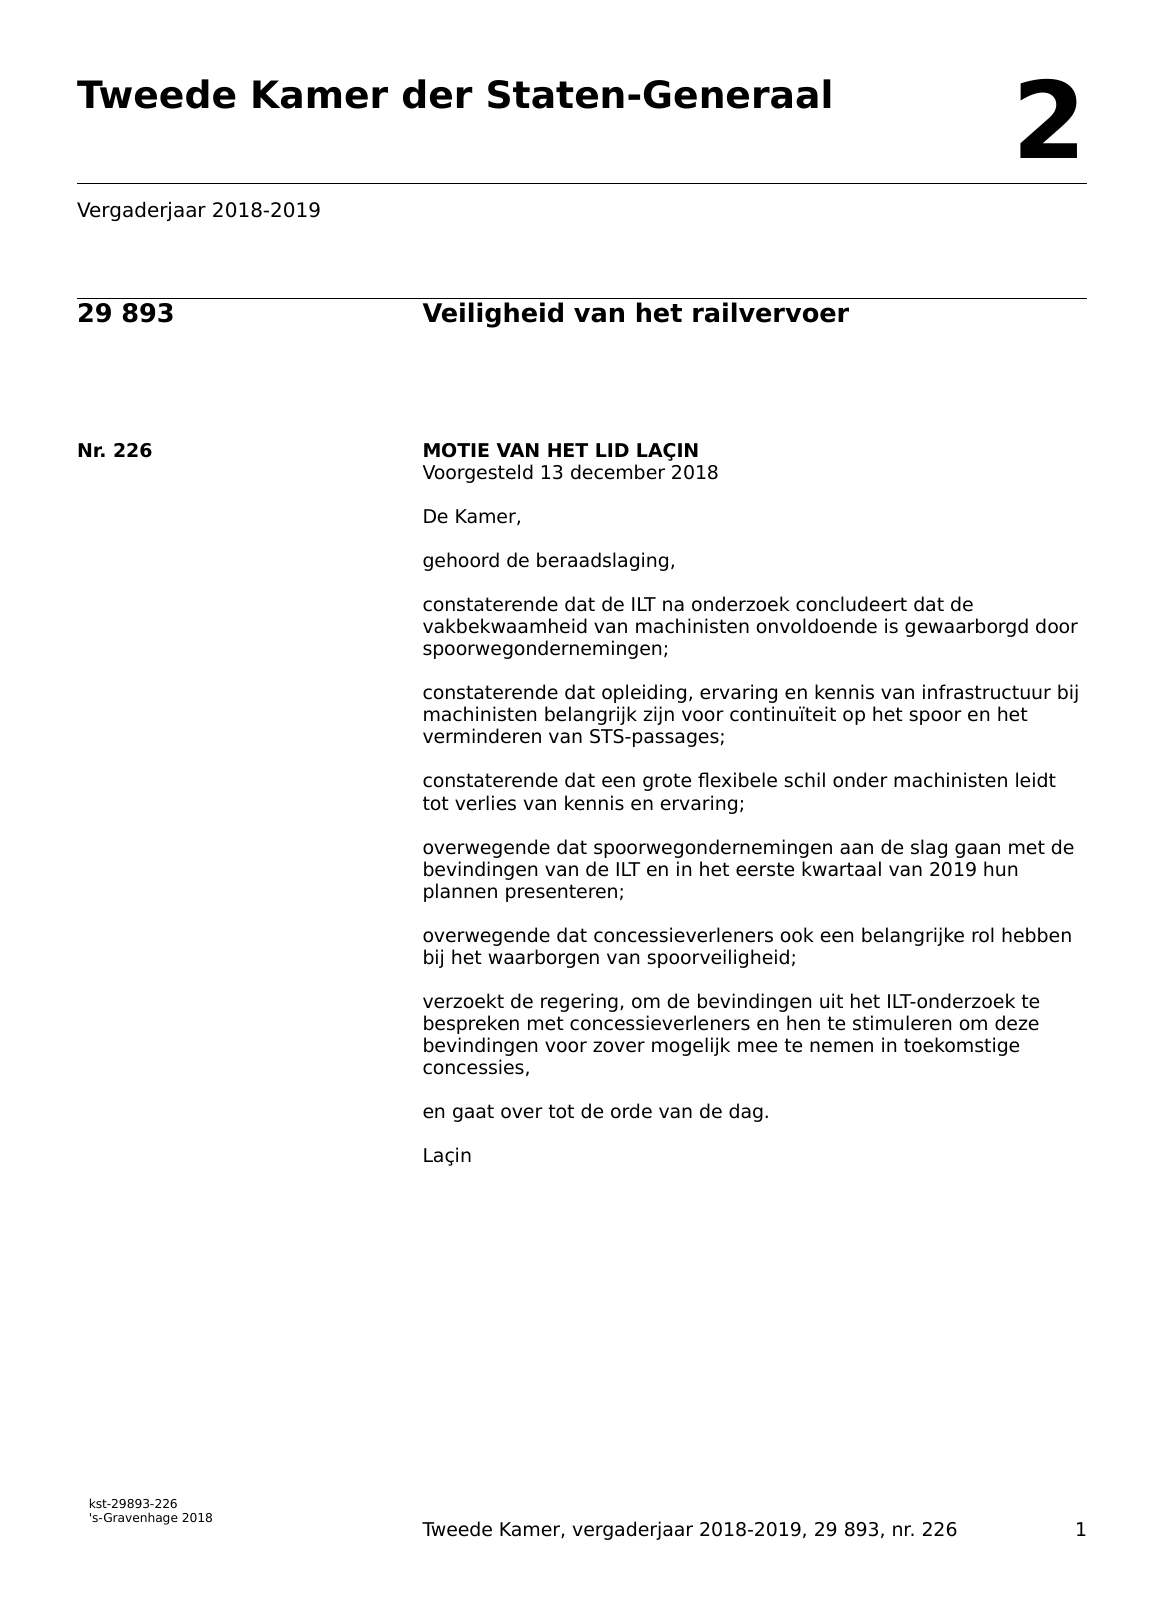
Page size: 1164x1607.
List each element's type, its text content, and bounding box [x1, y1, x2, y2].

text Voorgesteld 13 december 2018 [422, 462, 1087, 484]
text constaterende dat een grote flexibele schil onder machinisten leidt tot verlies van kennis en ervaring; [422, 770, 1087, 814]
text De Kamer, [422, 506, 1087, 528]
text gehoord de beraadslaging, [422, 550, 1087, 572]
subtitle Nr. 226 MOTIE VAN HET LID LAÇIN [77, 440, 1087, 462]
text Laçin [422, 1145, 1087, 1167]
text overwegende dat spoorwegondernemingen aan de slag gaan met de bevindingen van de ILT en in het eerste kwartaal van 2019 hun plannen presenteren; [422, 837, 1087, 902]
table_cell Vergaderjaar 2018-2019 [77, 184, 1087, 298]
table_header Tweede Kamer der Staten-Generaal [77, 59, 886, 183]
text verzoekt de regering, om de bevindingen uit het ILT-onderzoek te bespreken met concessieverleners en hen te stimuleren om deze bevindingen voor zover mogelijk mee te nemen in toekomstige concessies, [422, 991, 1087, 1079]
text 's-Gravenhage 2018 [88, 1511, 323, 1525]
subtitle 29 893 Veiligheid van het railvervoer [77, 299, 1087, 329]
text constaterende dat de ILT na onderzoek concludeert dat de vakbekwaamheid van machinisten onvoldoende is gewaarborgd door spoorwegondernemingen; [422, 594, 1087, 660]
text overwegende dat concessieverleners ook een belangrijke rol hebben bij het waarborgen van spoorveiligheid; [422, 925, 1087, 969]
text constaterende dat opleiding, ervaring en kennis van infrastructuur bij machinisten belangrijk zijn voor continuïteit op het spoor en het verminderen van STS-passages; [422, 682, 1087, 748]
text en gaat over tot de orde van de dag. [422, 1101, 1087, 1123]
text kst-29893-226 [88, 1497, 323, 1511]
table_header 2 [886, 59, 1087, 183]
